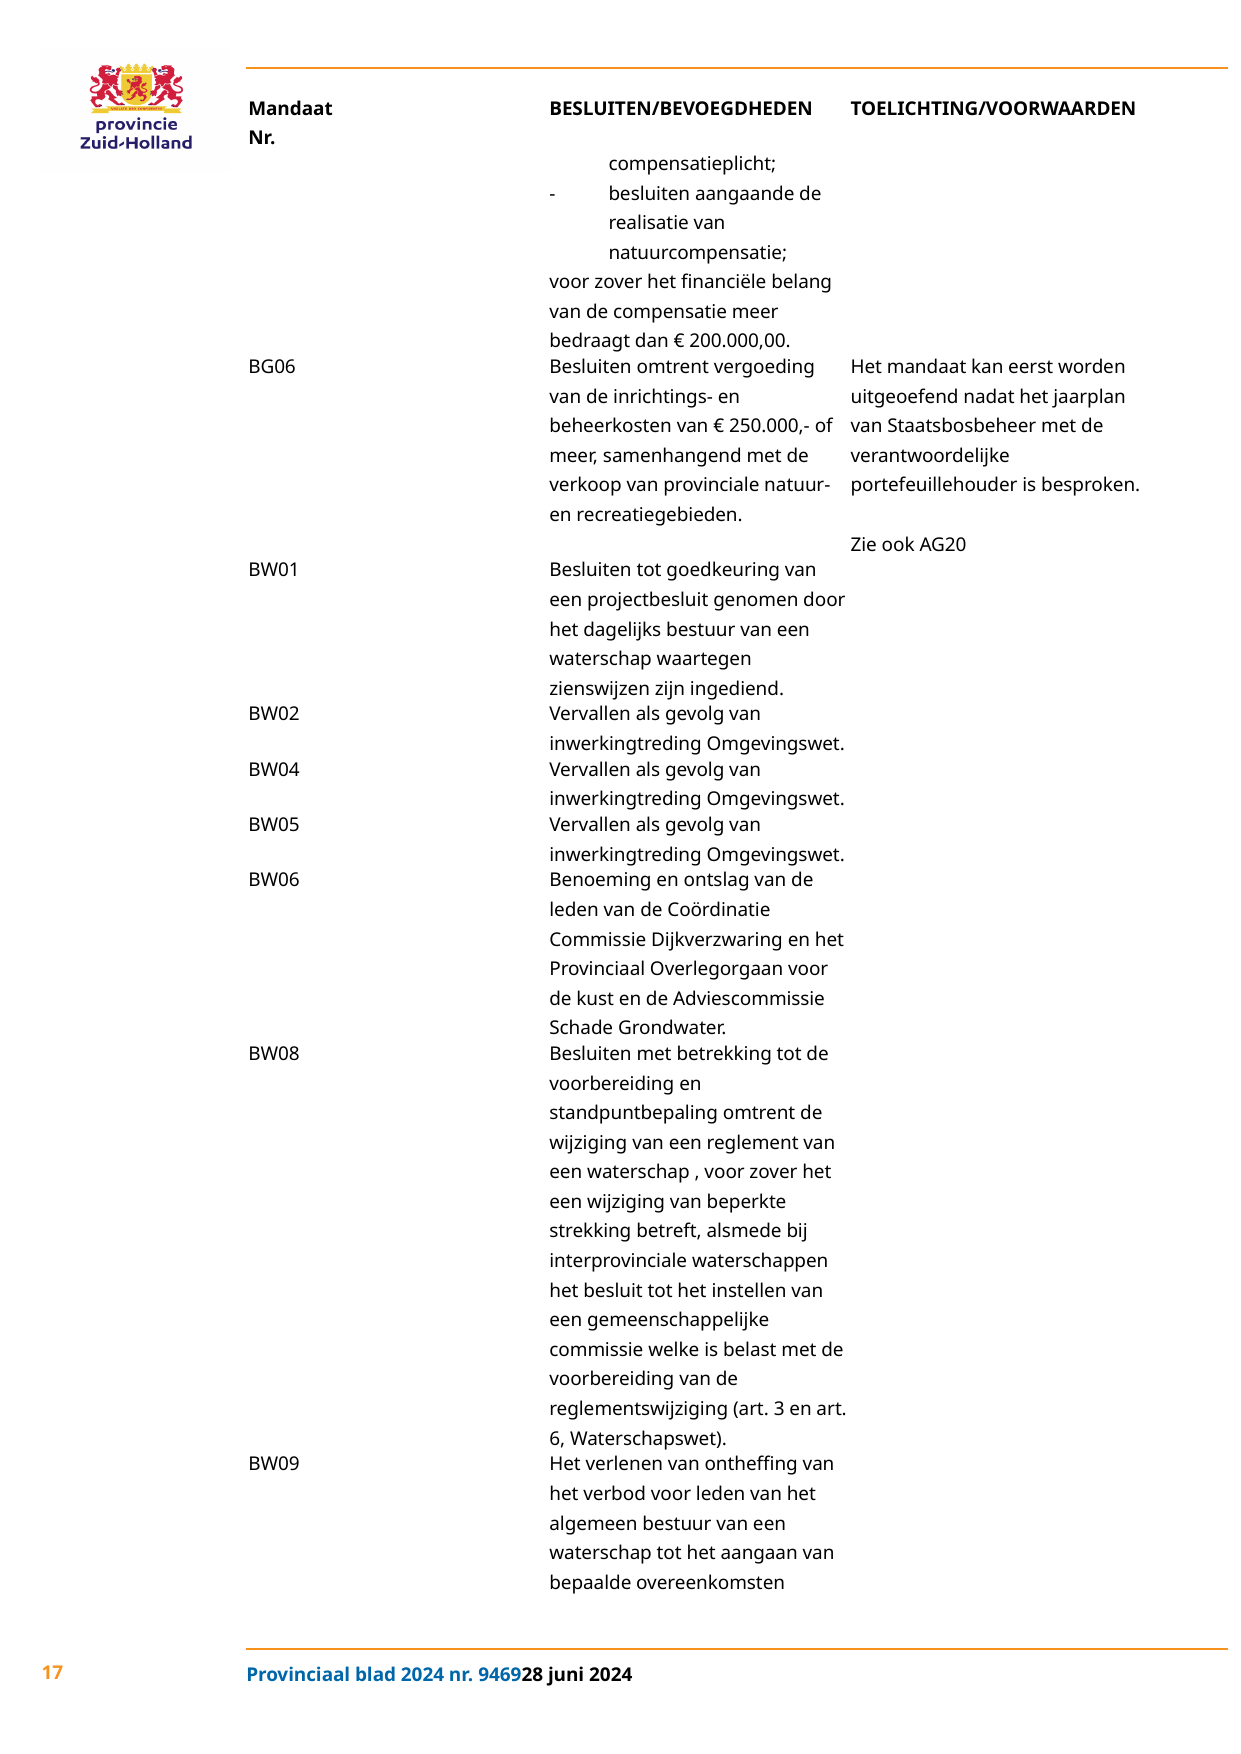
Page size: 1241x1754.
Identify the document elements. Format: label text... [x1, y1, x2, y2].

table_cell compensatieplicht; besluiten aangaande de realisatie van natuurcompensatie; voor zover het financiële belang van de compensatie meer bedraagt dan € 200.000,00. [549, 150, 850, 353]
table_header BESLUITEN/BEVOEGDHEDEN [549, 95, 850, 150]
table_cell Besluiten met betrekking tot de voorbereiding en standpuntbepaling omtrent de wijziging van een reglement van een waterschap , voor zover het een wijziging van beperkte strekking betreft, alsmede bij interprovinciale waterschappen het besluit tot het instellen van een gemeenschappelijke commissie welke is belast met de voorbereiding van de reglementswijziging (art. 3 en art. 6, Waterschapswet). [549, 1040, 850, 1451]
table_cell Vervallen als gevolg van inwerkingtreding Omgevingswet. [549, 701, 850, 756]
table_cell [850, 1451, 1152, 1594]
table_cell Benoeming en ontslag van de leden van de Coördinatie Commissie Dijkverzwaring en het Provinciaal Overlegorgaan voor de kust en de Adviescommissie Schade Grondwater. [549, 867, 850, 1040]
table_header TOELICHTING/VOORWAARDEN [850, 95, 1152, 150]
table_cell Vervallen als gevolg van inwerkingtreding Omgevingswet. [549, 811, 850, 867]
table_cell Het mandaat kan eerst worden uitgeoefend nadat het jaarplan van Staatsbosbeheer met de verantwoordelijke portefeuillehouder is besproken. Zie ook AG20 [850, 353, 1152, 557]
table_cell BW06 [248, 867, 549, 1040]
table_cell BW04 [248, 756, 549, 811]
table_cell Besluiten omtrent vergoeding van de inrichtings- en beheerkosten van € 250.000,- of meer, samenhangend met de verkoop van provinciale natuur- en recreatiegebieden. [549, 353, 850, 557]
table_cell [850, 867, 1152, 1040]
table_cell [248, 150, 549, 353]
table_cell Vervallen als gevolg van inwerkingtreding Omgevingswet. [549, 756, 850, 811]
table_cell BW05 [248, 811, 549, 867]
table_cell BW09 [248, 1451, 549, 1594]
table_cell [850, 1040, 1152, 1451]
table_cell Het verlenen van ontheffing van het verbod voor leden van het algemeen bestuur van een waterschap tot het aangaan van bepaalde overeenkomsten [549, 1451, 850, 1594]
table_cell [850, 557, 1152, 701]
picture [41, 47, 231, 172]
table_cell [850, 756, 1152, 811]
table_cell [850, 811, 1152, 867]
table_header Mandaat Nr. [248, 95, 549, 150]
table_cell [850, 701, 1152, 756]
table_cell BW08 [248, 1040, 549, 1451]
table_cell BW02 [248, 701, 549, 756]
table_cell Besluiten tot goedkeuring van een projectbesluit genomen door het dagelijks bestuur van een waterschap waartegen zienswijzen zijn ingediend. [549, 557, 850, 701]
table_cell [850, 150, 1152, 353]
table_cell BW01 [248, 557, 549, 701]
table_cell BG06 [248, 353, 549, 557]
